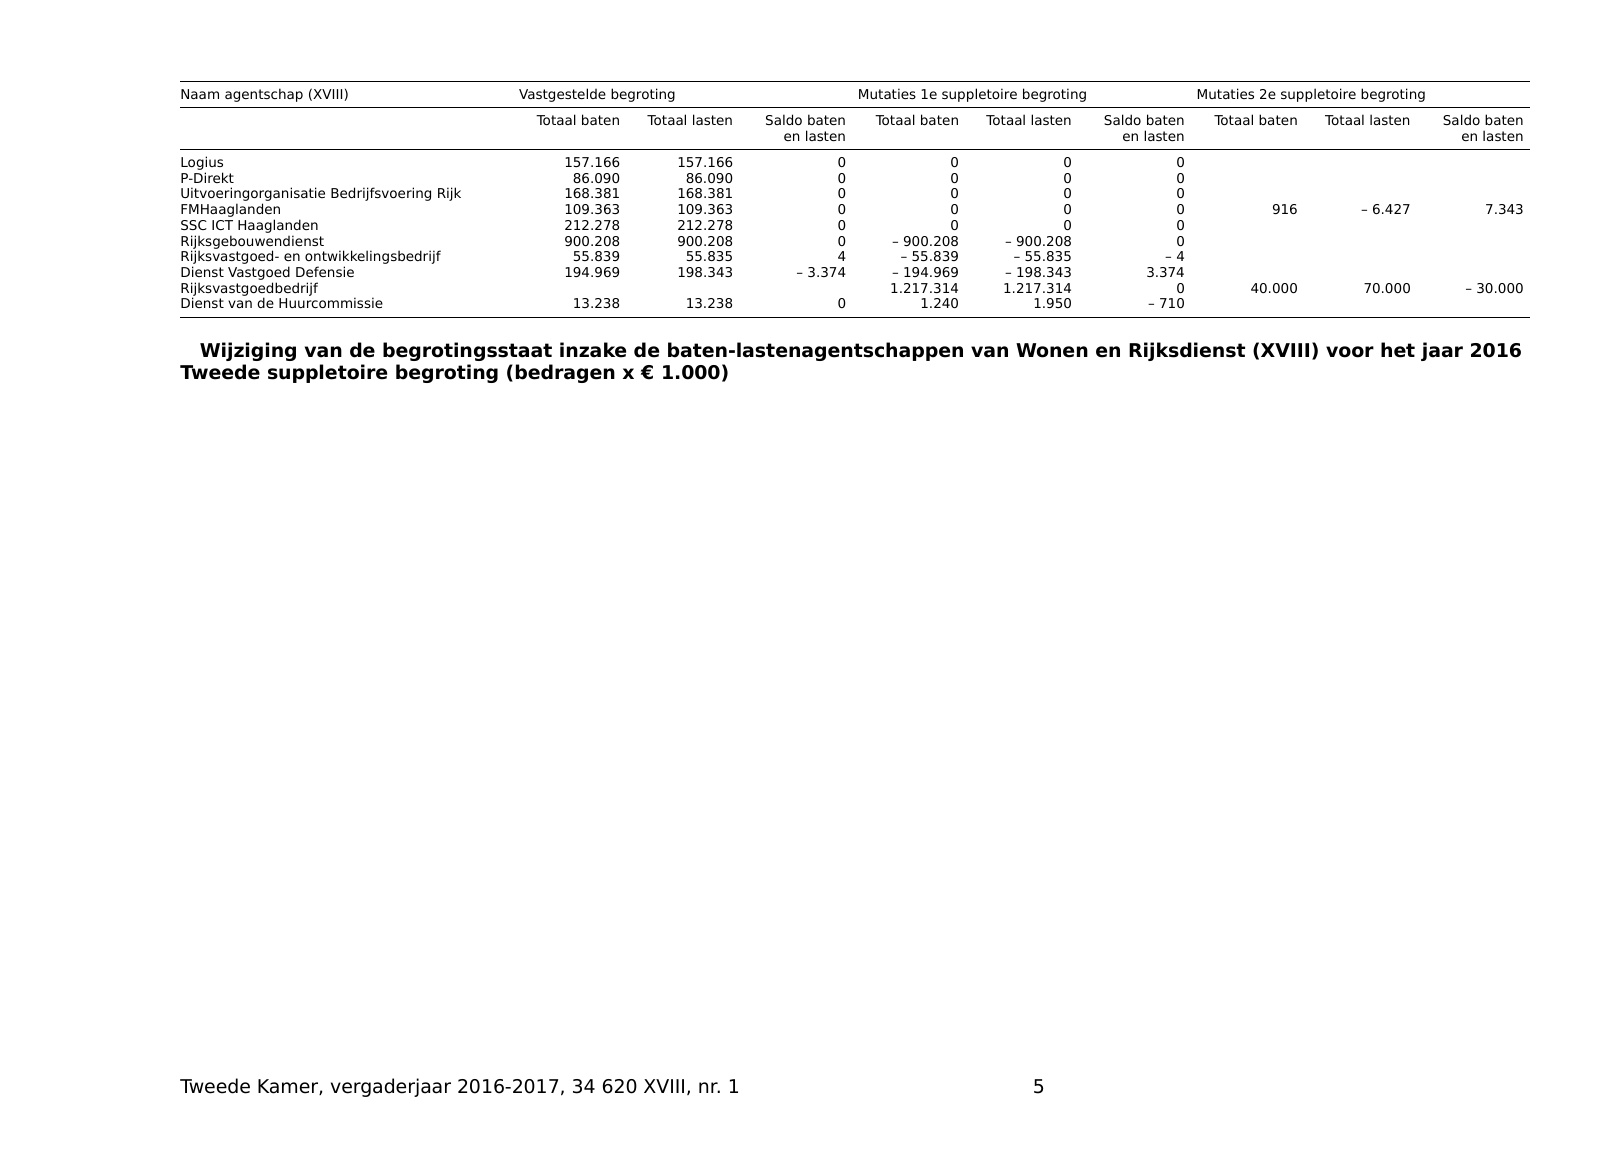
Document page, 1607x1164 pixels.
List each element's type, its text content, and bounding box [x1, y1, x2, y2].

table_cell 157.166 [626, 150, 739, 170]
table_cell 86.090 [513, 170, 626, 186]
table_cell 13.238 [513, 296, 626, 317]
table_cell 0 [1078, 170, 1191, 186]
table_cell [739, 281, 852, 296]
table_cell Totaal lasten [626, 108, 739, 149]
table_cell [1304, 265, 1416, 281]
table_cell 4 [739, 249, 852, 265]
table_cell [1191, 296, 1303, 317]
table_cell [513, 281, 626, 296]
table_cell 109.363 [513, 202, 626, 218]
table_cell 0 [739, 233, 852, 249]
table_cell 168.381 [513, 186, 626, 202]
table_cell – 198.343 [965, 265, 1078, 281]
table_cell 212.278 [513, 218, 626, 233]
table_cell 0 [739, 186, 852, 202]
table_cell 0 [1078, 233, 1191, 249]
table_cell 0 [965, 202, 1078, 218]
table_cell [1191, 265, 1303, 281]
table_cell 0 [1078, 218, 1191, 233]
table_cell 916 [1191, 202, 1303, 218]
table_cell [1304, 233, 1416, 249]
table_cell 0 [852, 186, 965, 202]
table_cell [180, 108, 513, 149]
table_cell [1416, 150, 1529, 170]
table_cell Totaal lasten [965, 108, 1078, 149]
table_cell 0 [852, 218, 965, 233]
table_cell [1416, 218, 1529, 233]
table_cell [1416, 296, 1529, 317]
table_cell 1.217.314 [965, 281, 1078, 296]
table_cell [1191, 218, 1303, 233]
table_cell 194.969 [513, 265, 626, 281]
table_cell [1416, 186, 1529, 202]
table_cell [1416, 265, 1529, 281]
table_cell Rijksvastgoedbedrijf [180, 281, 513, 296]
table_cell 157.166 [513, 150, 626, 170]
table_cell 40.000 [1191, 281, 1303, 296]
table_cell 70.000 [1304, 281, 1416, 296]
table_cell 198.343 [626, 265, 739, 281]
table_cell – 710 [1078, 296, 1191, 317]
table_cell Uitvoeringorganisatie Bedrijfsvoering Rijk [180, 186, 513, 202]
table_header Mutaties 1e suppletoire begroting [852, 82, 1191, 107]
table_cell 0 [852, 170, 965, 186]
table_cell Saldo baten en lasten [1078, 108, 1191, 149]
table_cell 0 [965, 150, 1078, 170]
table_cell – 900.208 [965, 233, 1078, 249]
table_cell 0 [739, 218, 852, 233]
table_cell – 55.839 [852, 249, 965, 265]
table_cell 3.374 [1078, 265, 1191, 281]
table_cell [1416, 233, 1529, 249]
table_cell Totaal baten [1191, 108, 1303, 149]
table_cell Saldo baten en lasten [1416, 108, 1529, 149]
table_cell 1.950 [965, 296, 1078, 317]
table_header Naam agentschap (XVIII) [180, 82, 513, 107]
table_cell [1416, 249, 1529, 265]
table_cell 0 [965, 170, 1078, 186]
table_cell [1304, 150, 1416, 170]
table_cell 900.208 [626, 233, 739, 249]
table_cell 0 [1078, 281, 1191, 296]
table_cell – 55.835 [965, 249, 1078, 265]
table_cell [1191, 150, 1303, 170]
table_cell 1.217.314 [852, 281, 965, 296]
table_cell 109.363 [626, 202, 739, 218]
table_cell Rijksvastgoed- en ontwikkelingsbedrijf [180, 249, 513, 265]
table_cell Totaal lasten [1304, 108, 1416, 149]
table_cell [1191, 249, 1303, 265]
table_cell 55.835 [626, 249, 739, 265]
table_cell – 900.208 [852, 233, 965, 249]
table_cell 0 [1078, 186, 1191, 202]
table_cell 7.343 [1416, 202, 1529, 218]
table_cell 0 [852, 150, 965, 170]
table_cell 55.839 [513, 249, 626, 265]
table_cell [1304, 170, 1416, 186]
table_cell Logius [180, 150, 513, 170]
table_cell Saldo baten en lasten [739, 108, 852, 149]
table_cell [1304, 296, 1416, 317]
table_cell FMHaaglanden [180, 202, 513, 218]
table_cell 212.278 [626, 218, 739, 233]
text Wijziging van de begrotingsstaat inzake de baten-lastenagentschappen van Wonen en Rijksdienst (XVIII) voor het jaar 2016 Tweede suppletoire begroting (bedragen x € 1.000) [180, 340, 1529, 384]
table_cell [626, 281, 739, 296]
table_cell – 194.969 [852, 265, 965, 281]
table_cell Dienst van de Huurcommissie [180, 296, 513, 317]
table_cell 0 [739, 296, 852, 317]
table_cell [1191, 170, 1303, 186]
table_cell – 6.427 [1304, 202, 1416, 218]
table_cell [1191, 233, 1303, 249]
table_cell 900.208 [513, 233, 626, 249]
table_cell Rijksgebouwendienst [180, 233, 513, 249]
table_cell [1304, 218, 1416, 233]
table_cell [1191, 186, 1303, 202]
table_cell 0 [965, 218, 1078, 233]
table_cell 1.240 [852, 296, 965, 317]
table_cell Dienst Vastgoed Defensie [180, 265, 513, 281]
table_cell – 4 [1078, 249, 1191, 265]
table_cell 0 [739, 170, 852, 186]
table_cell – 3.374 [739, 265, 852, 281]
table_cell Totaal baten [513, 108, 626, 149]
table_cell 13.238 [626, 296, 739, 317]
table_cell 0 [1078, 150, 1191, 170]
table_cell 0 [852, 202, 965, 218]
table_cell [1304, 249, 1416, 265]
table_cell 0 [739, 202, 852, 218]
table_cell 0 [965, 186, 1078, 202]
table_cell P-Direkt [180, 170, 513, 186]
table_cell 0 [1078, 202, 1191, 218]
table_header Vastgestelde begroting [513, 82, 852, 107]
table_cell 0 [739, 150, 852, 170]
table_cell [1304, 186, 1416, 202]
table_header Mutaties 2e suppletoire begroting [1191, 82, 1529, 107]
table_cell [1416, 170, 1529, 186]
table_cell SSC ICT Haaglanden [180, 218, 513, 233]
table_cell Totaal baten [852, 108, 965, 149]
table_cell 168.381 [626, 186, 739, 202]
table_cell – 30.000 [1416, 281, 1529, 296]
table_cell 86.090 [626, 170, 739, 186]
